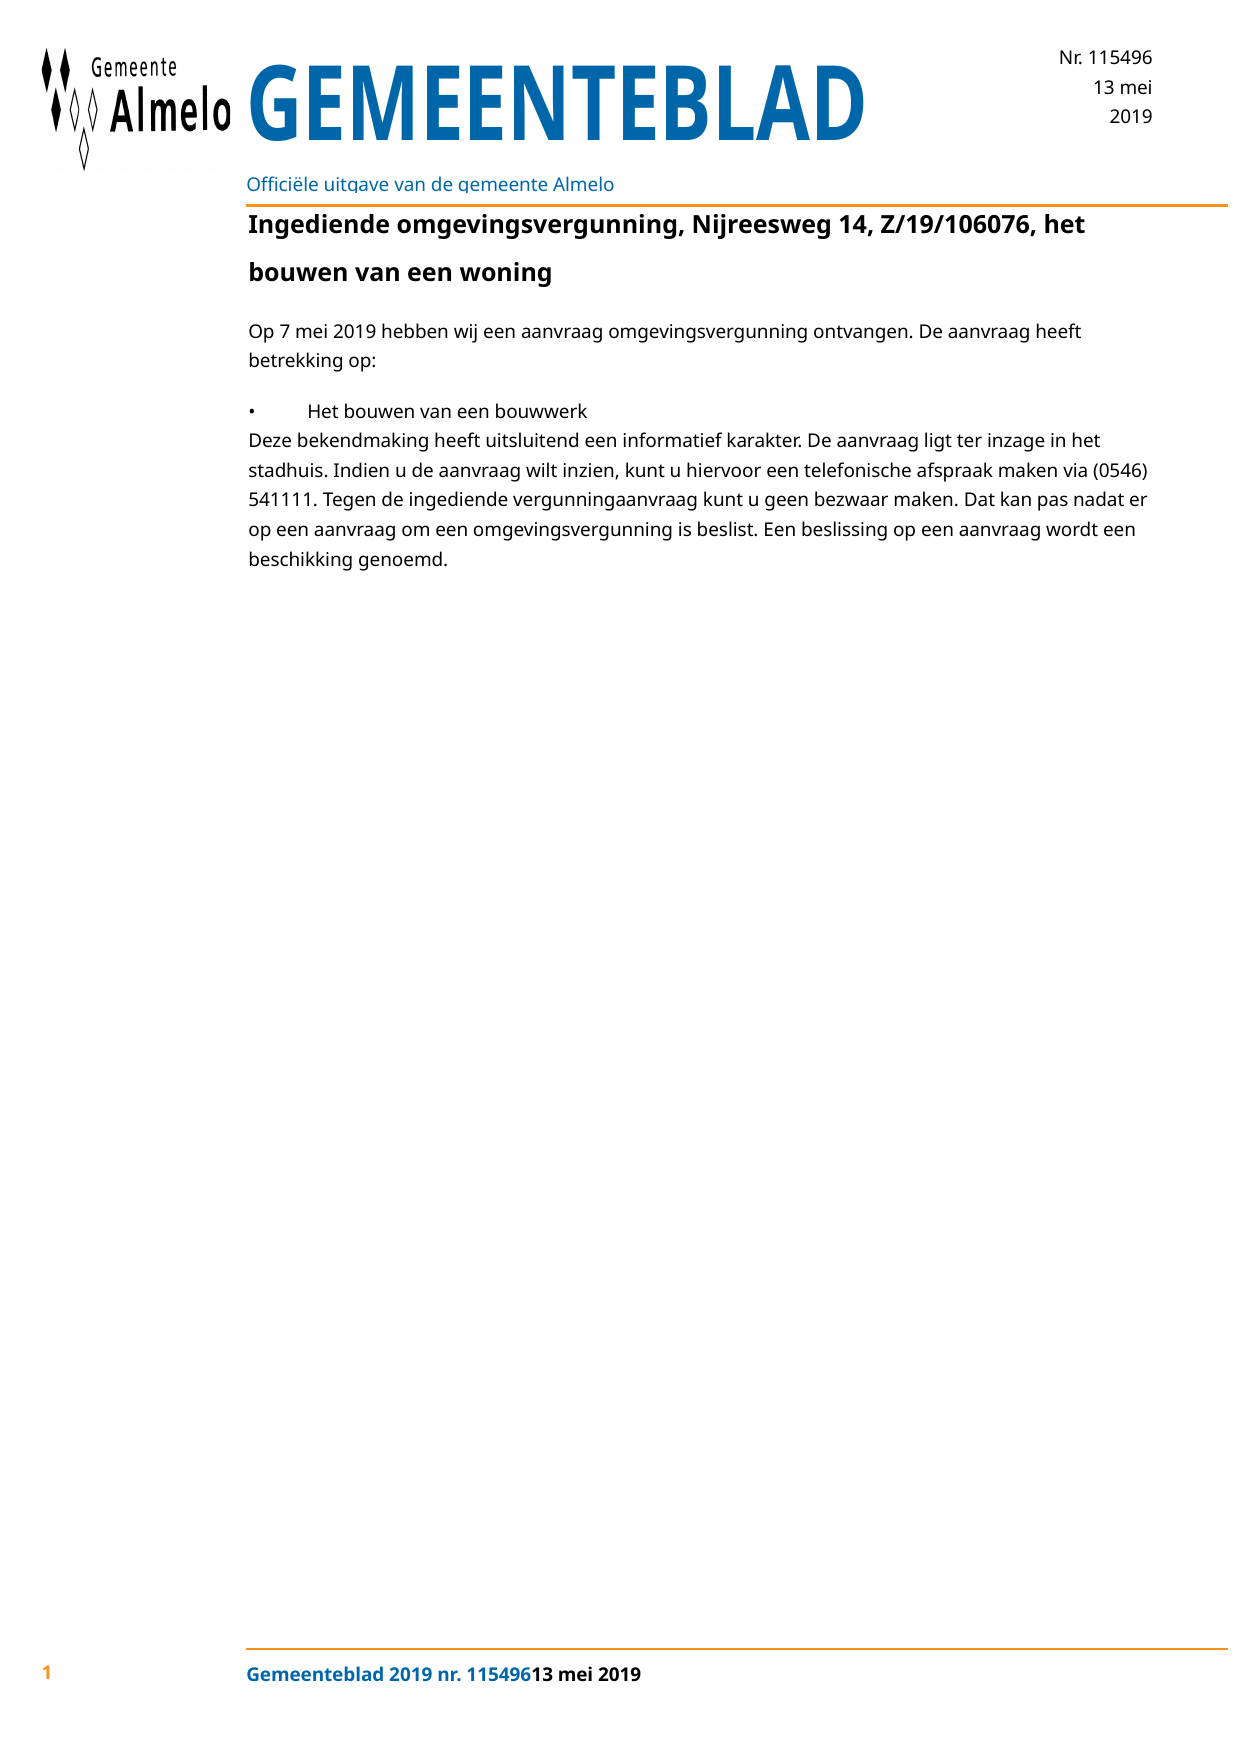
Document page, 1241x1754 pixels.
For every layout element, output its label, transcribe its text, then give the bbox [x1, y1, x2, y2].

picture [41, 47, 231, 172]
text Op 7 mei 2019 hebben wij een aanvraag omgevingsvergunning ontvangen. De aanvraag heeft betrekking op: [248, 318, 1152, 373]
text Deze bekendmaking heeft uitsluitend een informatief karakter. De aanvraag ligt ter inzage in het stadhuis. Indien u de aanvraag wilt inzien, kunt u hiervoor een telefonische afspraak maken via (0546) 541111. Tegen de ingediende vergunningaanvraag kunt u geen bezwaar maken. Dat kan pas nadat er op een aanvraag om een omgevingsvergunning is beslist. Een beslissing op een aanvraag wordt een beschikking genoemd. [248, 427, 1152, 572]
text Ingediende omgevingsvergunning, Nijreesweg 14, Z/19/106076, het bouwen van een woning [248, 207, 1152, 288]
list Het bouwen van een bouwwerk [248, 398, 1152, 424]
